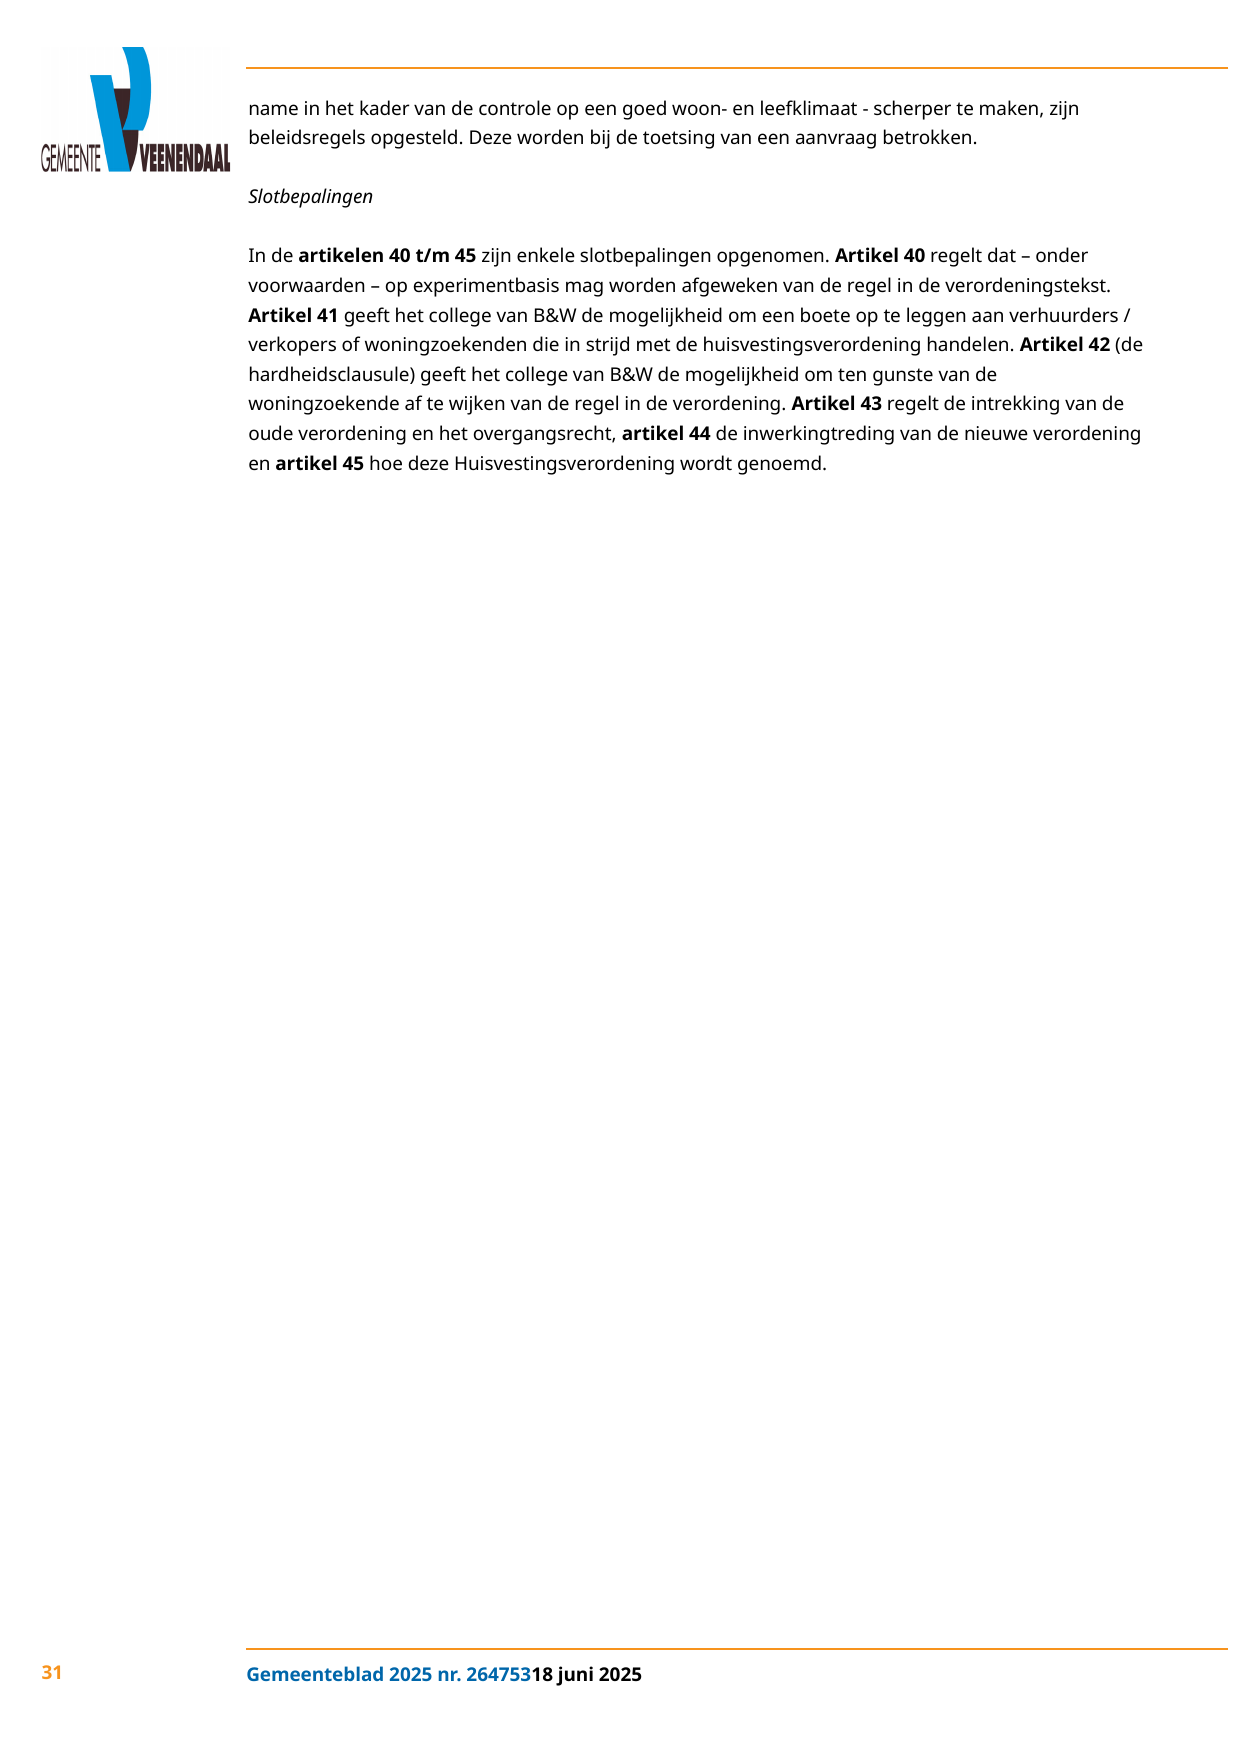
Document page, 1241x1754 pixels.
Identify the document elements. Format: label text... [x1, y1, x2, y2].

text name in het kader van de controle op een goed woon- en leefklimaat - scherper te maken, zijn beleidsregels opgesteld. Deze worden bij de toetsing van een aanvraag betrokken. [248, 95, 1152, 150]
picture [123, 47, 231, 172]
text Slotbepalingen [248, 183, 1152, 209]
text In de artikelen 40 t/m 45 zijn enkele slotbepalingen opgenomen. Artikel 40 regelt dat – onder voorwaarden – op experimentbasis mag worden afgeweken van de regel in de verordeningstekst. Artikel 41 geeft het college van B&W de mogelijkheid om een boete op te leggen aan verhuurders / verkopers of woningzoekenden die in strijd met de huisvestingsverordening handelen. Artikel 42 (de hardheidsclausule) geeft het college van B&W de mogelijkheid om ten gunste van de woningzoekende af te wijken van de regel in de verordening. Artikel 43 regelt de intrekking van de oude verordening en het overgangsrecht, artikel 44 de inwerkingtreding van de nieuwe verordening en artikel 45 hoe deze Huisvestingsverordening wordt genoemd. [248, 243, 1152, 476]
picture [41, 47, 130, 172]
